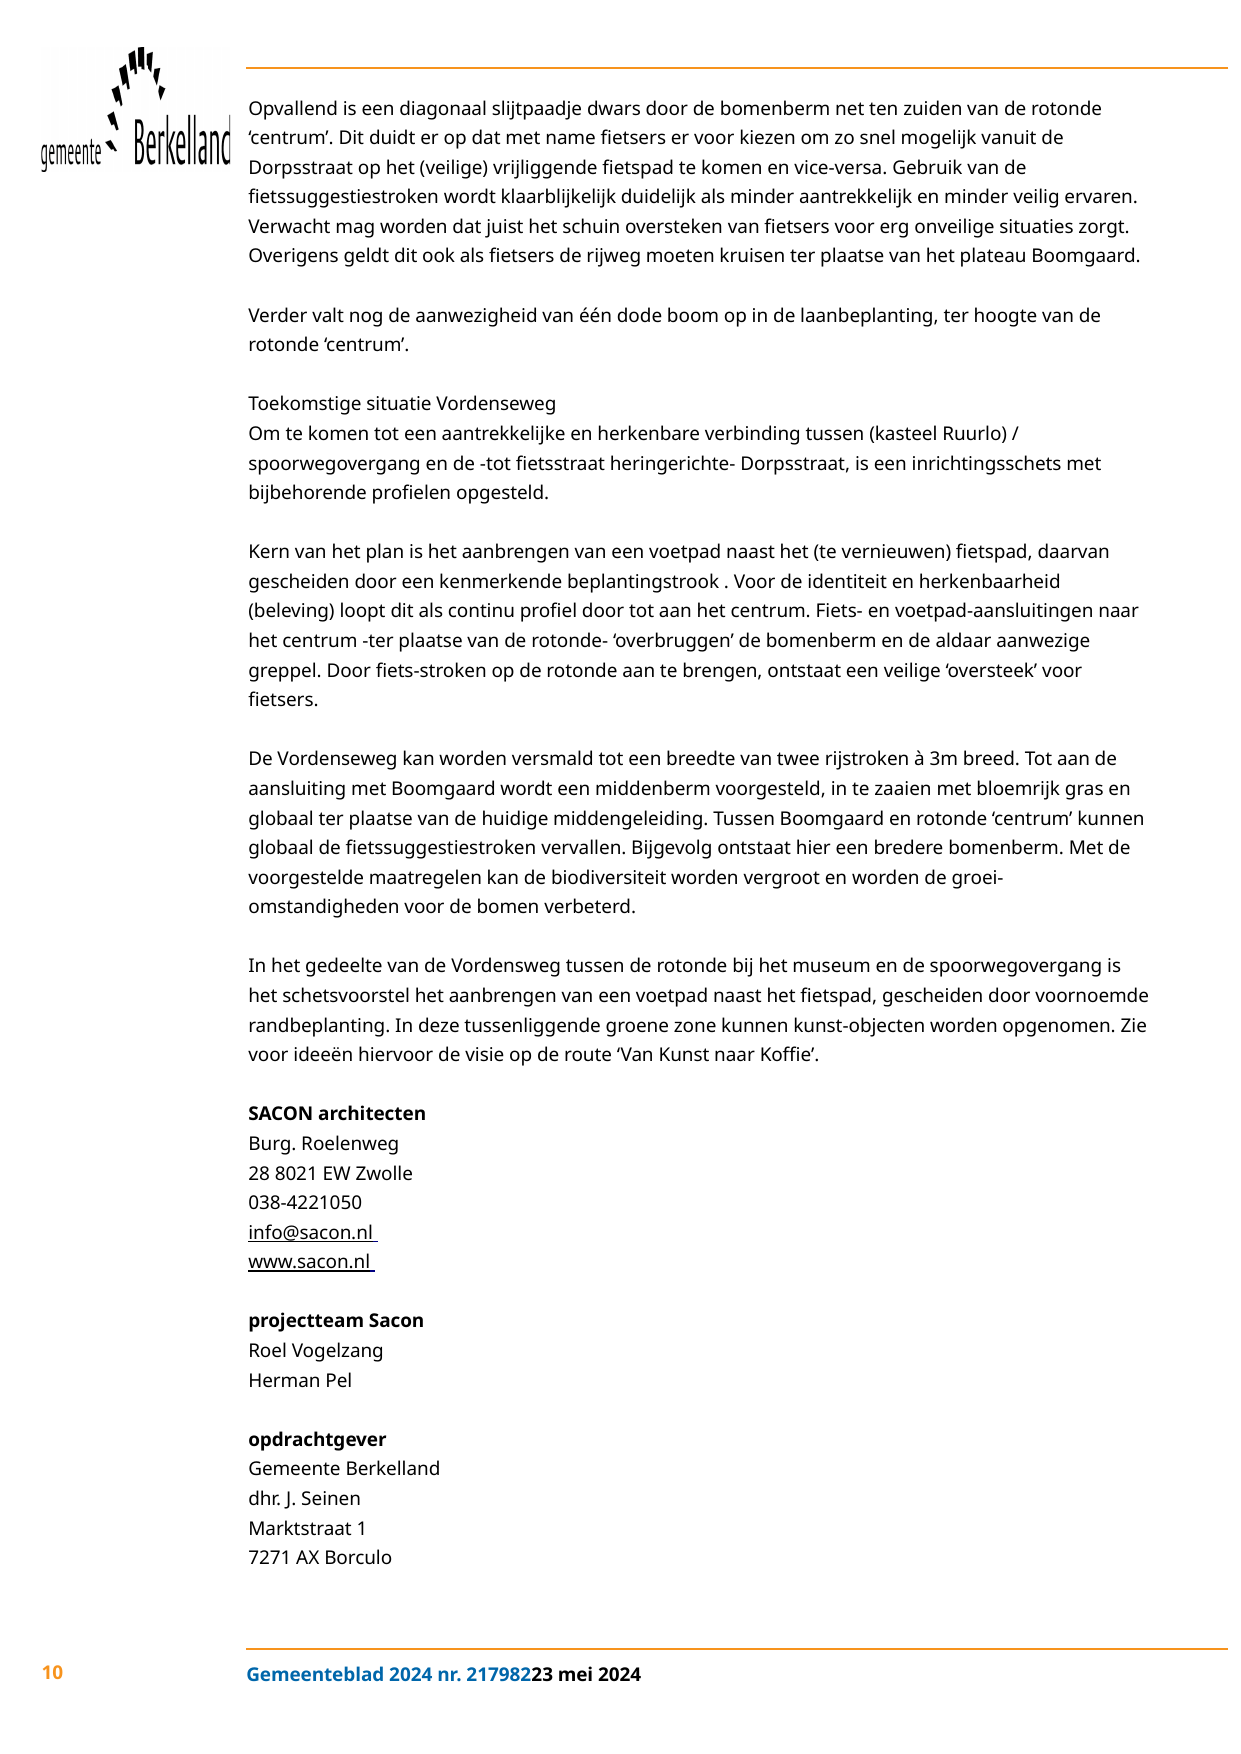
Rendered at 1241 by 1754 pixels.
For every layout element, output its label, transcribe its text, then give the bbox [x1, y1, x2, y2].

text info@sacon.nl [248, 1219, 1152, 1245]
text Om te komen tot een aantrekkelijke en herkenbare verbinding tussen (kasteel Ruurlo) / spoorwegovergang en de -tot fietsstraat heringerichte- Dorpsstraat, is een inrichtingsschets met bijbehorende profielen opgesteld. [248, 420, 1152, 505]
text 28 8021 EW Zwolle [248, 1160, 1152, 1186]
text De Vordenseweg kan worden versmald tot een breedte van twee rijstroken à 3m breed. Tot aan de aansluiting met Boomgaard wordt een middenberm voorgesteld, in te zaaien met bloemrijk gras en globaal ter plaatse van de huidige middengeleiding. Tussen Boomgaard en rotonde ‘centrum’ kunnen globaal de fietssuggestiestroken vervallen. Bijgevolg ontstaat hier een bredere bomenberm. Met de voorgestelde maatregelen kan de biodiversiteit worden vergroot en worden de groei-omstandigheden voor de bomen verbeterd. [248, 746, 1152, 919]
text In het gedeelte van de Vordensweg tussen de rotonde bij het museum en de spoorwegovergang is het schetsvoorstel het aanbrengen van een voetpad naast het fietspad, gescheiden door voornoemde randbeplanting. In deze tussenliggende groene zone kunnen kunst-objecten worden opgenomen. Zie voor ideeën hiervoor de visie op de route ‘Van Kunst naar Koffie’. [248, 953, 1152, 1067]
text Kern van het plan is het aanbrengen van een voetpad naast het (te vernieuwen) fietspad, daarvan gescheiden door een kenmerkende beplantingstrook . Voor de identiteit en herkenbaarheid (beleving) loopt dit als continu profiel door tot aan het centrum. Fiets- en voetpad-aansluitingen naar het centrum -ter plaatse van de rotonde- ‘overbruggen’ de bomenberm en de aldaar aanwezige greppel. Door fiets-stroken op de rotonde aan te brengen, ontstaat een veilige ‘oversteek’ voor fietsers. [248, 538, 1152, 712]
text www.sacon.nl [248, 1248, 1152, 1274]
text 7271 AX Borculo [248, 1544, 1152, 1570]
text Herman Pel [248, 1367, 1152, 1393]
text Burg. Roelenweg [248, 1130, 1152, 1156]
text Marktstraat 1 [248, 1515, 1152, 1541]
text dhr. J. Seinen [248, 1485, 1152, 1511]
text Verder valt nog de aanwezigheid van één dode boom op in de laanbeplanting, ter hoogte van de rotonde ‘centrum’. [248, 302, 1152, 357]
text Gemeente Berkelland [248, 1456, 1152, 1481]
text Roel Vogelzang [248, 1337, 1152, 1363]
text SACON architecten [248, 1101, 1152, 1126]
picture [41, 47, 231, 172]
text Opvallend is een diagonaal slijtpaadje dwars door de bomenberm net ten zuiden van de rotonde ‘centrum’. Dit duidt er op dat met name fietsers er voor kiezen om zo snel mogelijk vanuit de Dorpsstraat op het (veilige) vrijliggende fietspad te komen en vice-versa. Gebruik van de fietssuggestiestroken wordt klaarblijkelijk duidelijk als minder aantrekkelijk en minder veilig ervaren. Verwacht mag worden dat juist het schuin oversteken van fietsers voor erg onveilige situaties zorgt. Overigens geldt dit ook als fietsers de rijweg moeten kruisen ter plaatse van het plateau Boomgaard. [248, 95, 1152, 268]
text 038-4221050 [248, 1189, 1152, 1215]
text Toekomstige situatie Vordenseweg [248, 391, 1152, 416]
text opdrachtgever [248, 1426, 1152, 1452]
text projectteam Sacon [248, 1308, 1152, 1333]
